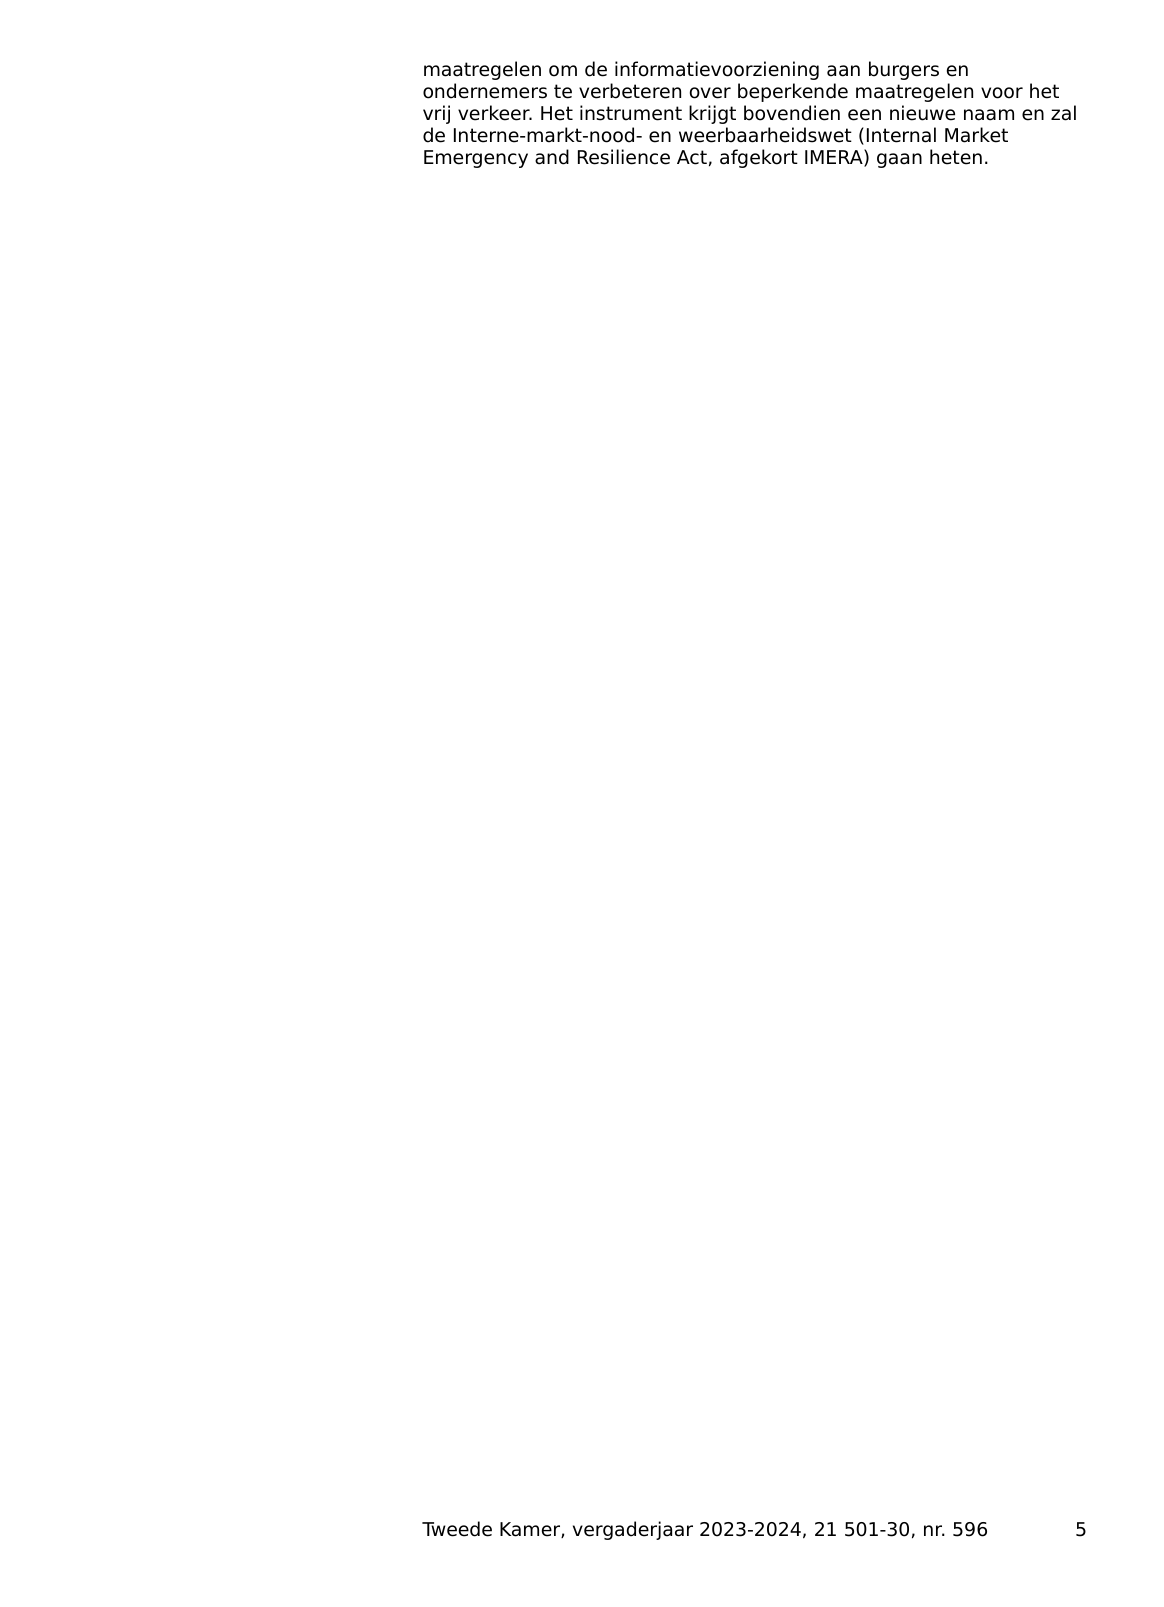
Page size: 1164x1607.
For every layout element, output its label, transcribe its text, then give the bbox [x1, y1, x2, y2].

text maatregelen om de informatievoorziening aan burgers en ondernemers te verbeteren over beperkende maatregelen voor het vrij verkeer. Het instrument krijgt bovendien een nieuwe naam en zal de Interne-markt-nood- en weerbaarheidswet (Internal Market Emergency and Resilience Act, afgekort IMERA) gaan heten. [422, 59, 1087, 169]
